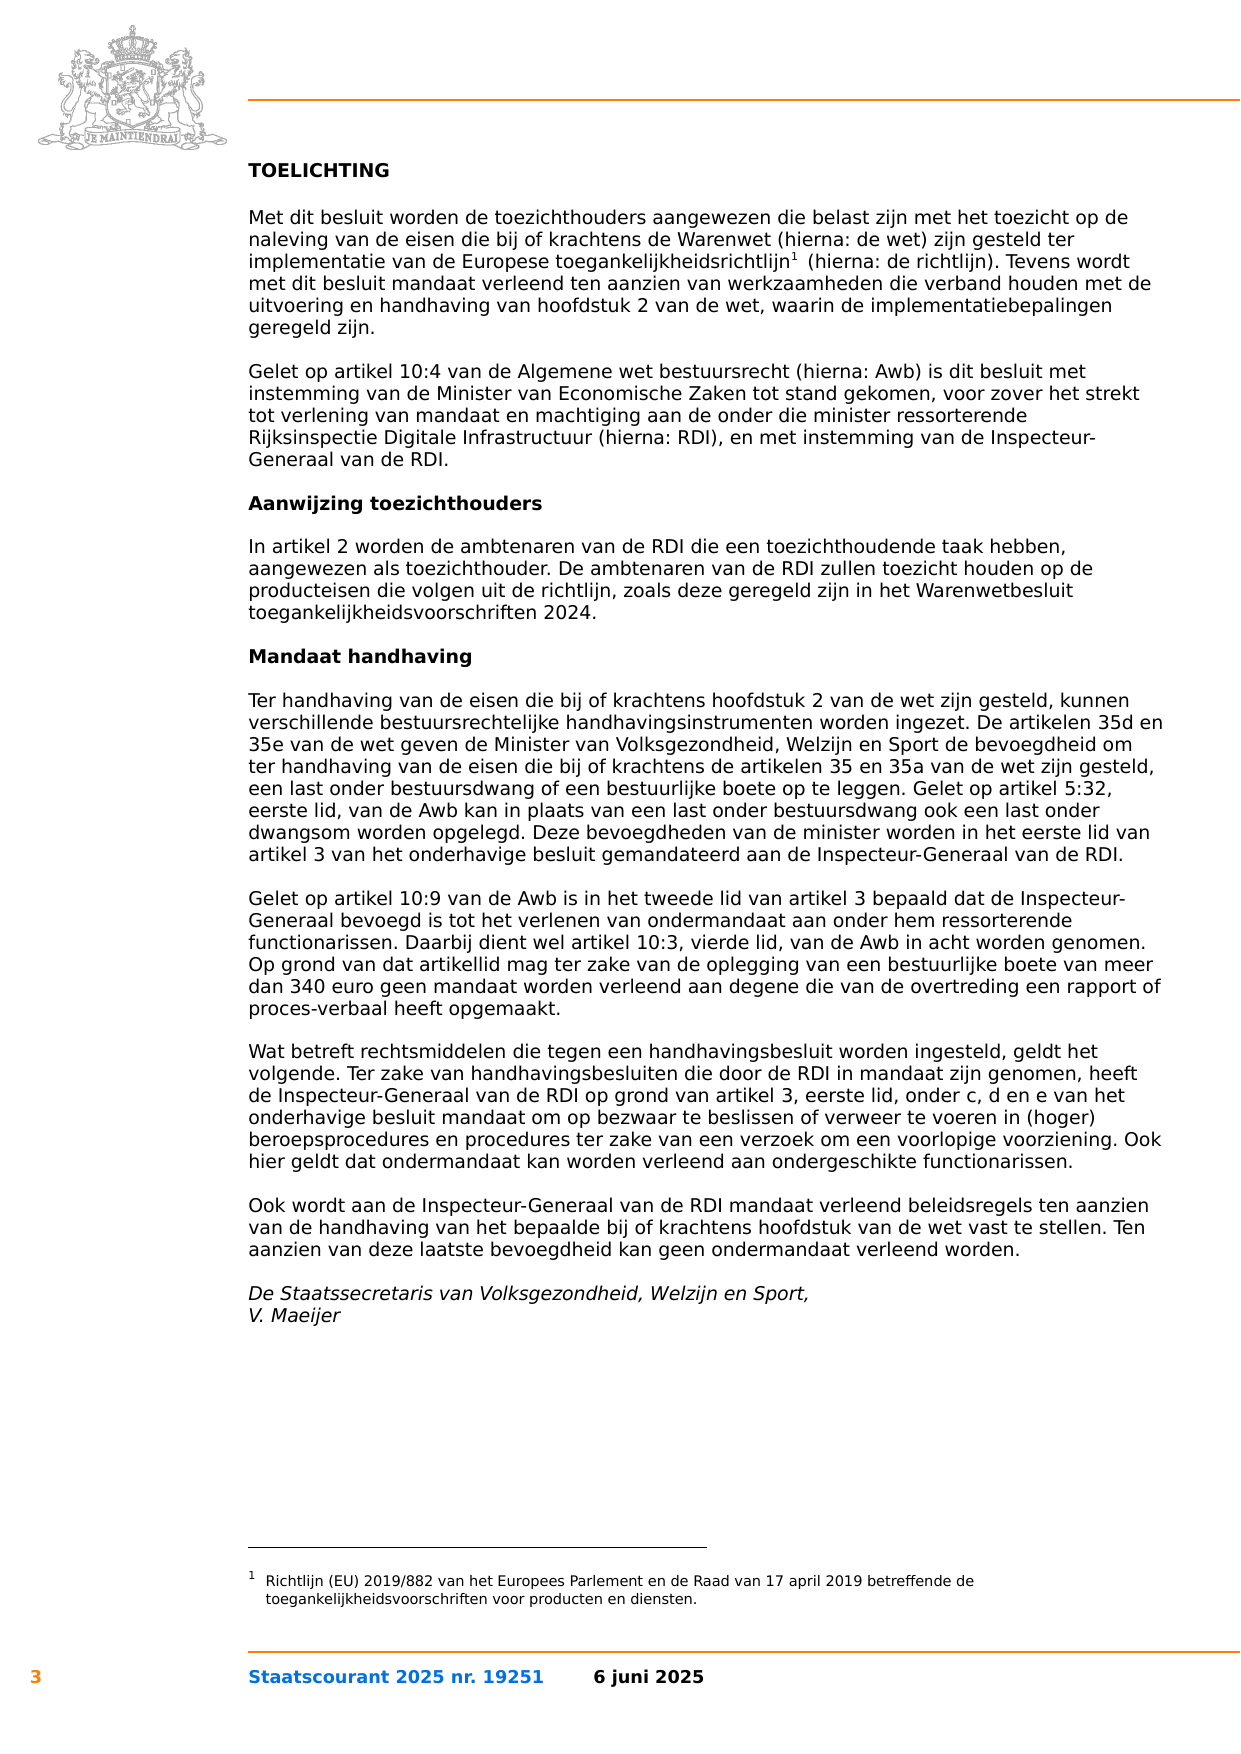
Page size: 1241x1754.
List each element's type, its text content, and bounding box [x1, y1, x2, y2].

text De Staatssecretaris van Volksgezondheid, Welzijn en Sport, V. Maeijer [248, 1283, 1163, 1327]
text In artikel 2 worden de ambtenaren van de RDI die een toezichthoudende taak hebben, aangewezen als toezichthouder. De ambtenaren van de RDI zullen toezicht houden op de producteisen die volgen uit de richtlijn, zoals deze geregeld zijn in het Warenwetbesluit toegankelijkheidsvoorschriften 2024. [248, 536, 1163, 624]
text Gelet op artikel 10:4 van de Algemene wet bestuursrecht (hierna: Awb) is dit besluit met instemming van de Minister van Economische Zaken tot stand gekomen, voor zover het strekt tot verlening van mandaat en machtiging aan de onder die minister ressorterende Rijksinspectie Digitale Infrastructuur (hierna: RDI), en met instemming van de Inspecteur-Generaal van de RDI. [248, 361, 1163, 471]
picture [38, 25, 227, 150]
text Richtlijn (EU) 2019/882 van het Europees Parlement en de Raad van 17 april 2019 betreffende de toegankelijkheidsvoorschriften voor producten en diensten. [248, 1569, 1163, 1608]
text Met dit besluit worden de toezichthouders aangewezen die belast zijn met het toezicht op de naleving van de eisen die bij of krachtens de Warenwet (hierna: de wet) zijn gesteld ter implementatie van de Europese toegankelijkheidsrichtlijn (hierna: de richtlijn). Tevens wordt met dit besluit mandaat verleend ten aanzien van werkzaamheden die verband houden met de uitvoering en handhaving van hoofdstuk 2 van de wet, waarin de implementatiebepalingen geregeld zijn. [248, 207, 1163, 339]
subtitle Aanwijzing toezichthouders [248, 492, 1163, 514]
subtitle Mandaat handhaving [248, 646, 1163, 668]
subtitle TOELICHTING [248, 160, 1163, 182]
text Ook wordt aan de Inspecteur-Generaal van de RDI mandaat verleend beleidsregels ten aanzien van de handhaving van het bepaalde bij of krachtens hoofdstuk van de wet vast te stellen. Ten aanzien van deze laatste bevoegdheid kan geen ondermandaat verleend worden. [248, 1195, 1163, 1261]
text Ter handhaving van de eisen die bij of krachtens hoofdstuk 2 van de wet zijn gesteld, kunnen verschillende bestuursrechtelijke handhavingsinstrumenten worden ingezet. De artikelen 35d en 35e van de wet geven de Minister van Volksgezondheid, Welzijn en Sport de bevoegdheid om ter handhaving van de eisen die bij of krachtens de artikelen 35 en 35a van de wet zijn gesteld, een last onder bestuursdwang of een bestuurlijke boete op te leggen. Gelet op artikel 5:32, eerste lid, van de Awb kan in plaats van een last onder bestuursdwang ook een last onder dwangsom worden opgelegd. Deze bevoegdheden van de minister worden in het eerste lid van artikel 3 van het onderhavige besluit gemandateerd aan de Inspecteur-Generaal van de RDI. [248, 690, 1163, 866]
text Wat betreft rechtsmiddelen die tegen een handhavingsbesluit worden ingesteld, geldt het volgende. Ter zake van handhavingsbesluiten die door de RDI in mandaat zijn genomen, heeft de Inspecteur-Generaal van de RDI op grond van artikel 3, eerste lid, onder c, d en e van het onderhavige besluit mandaat om op bezwaar te beslissen of verweer te voeren in (hoger) beroepsprocedures en procedures ter zake van een verzoek om een voorlopige voorziening. Ook hier geldt dat ondermandaat kan worden verleend aan ondergeschikte functionarissen. [248, 1041, 1163, 1173]
text Gelet op artikel 10:9 van de Awb is in het tweede lid van artikel 3 bepaald dat de Inspecteur-Generaal bevoegd is tot het verlenen van ondermandaat aan onder hem ressorterende functionarissen. Daarbij dient wel artikel 10:3, vierde lid, van de Awb in acht worden genomen. Op grond van dat artikellid mag ter zake van de oplegging van een bestuurlijke boete van meer dan 340 euro geen mandaat worden verleend aan degene die van de overtreding een rapport of proces-verbaal heeft opgemaakt. [248, 888, 1163, 1019]
